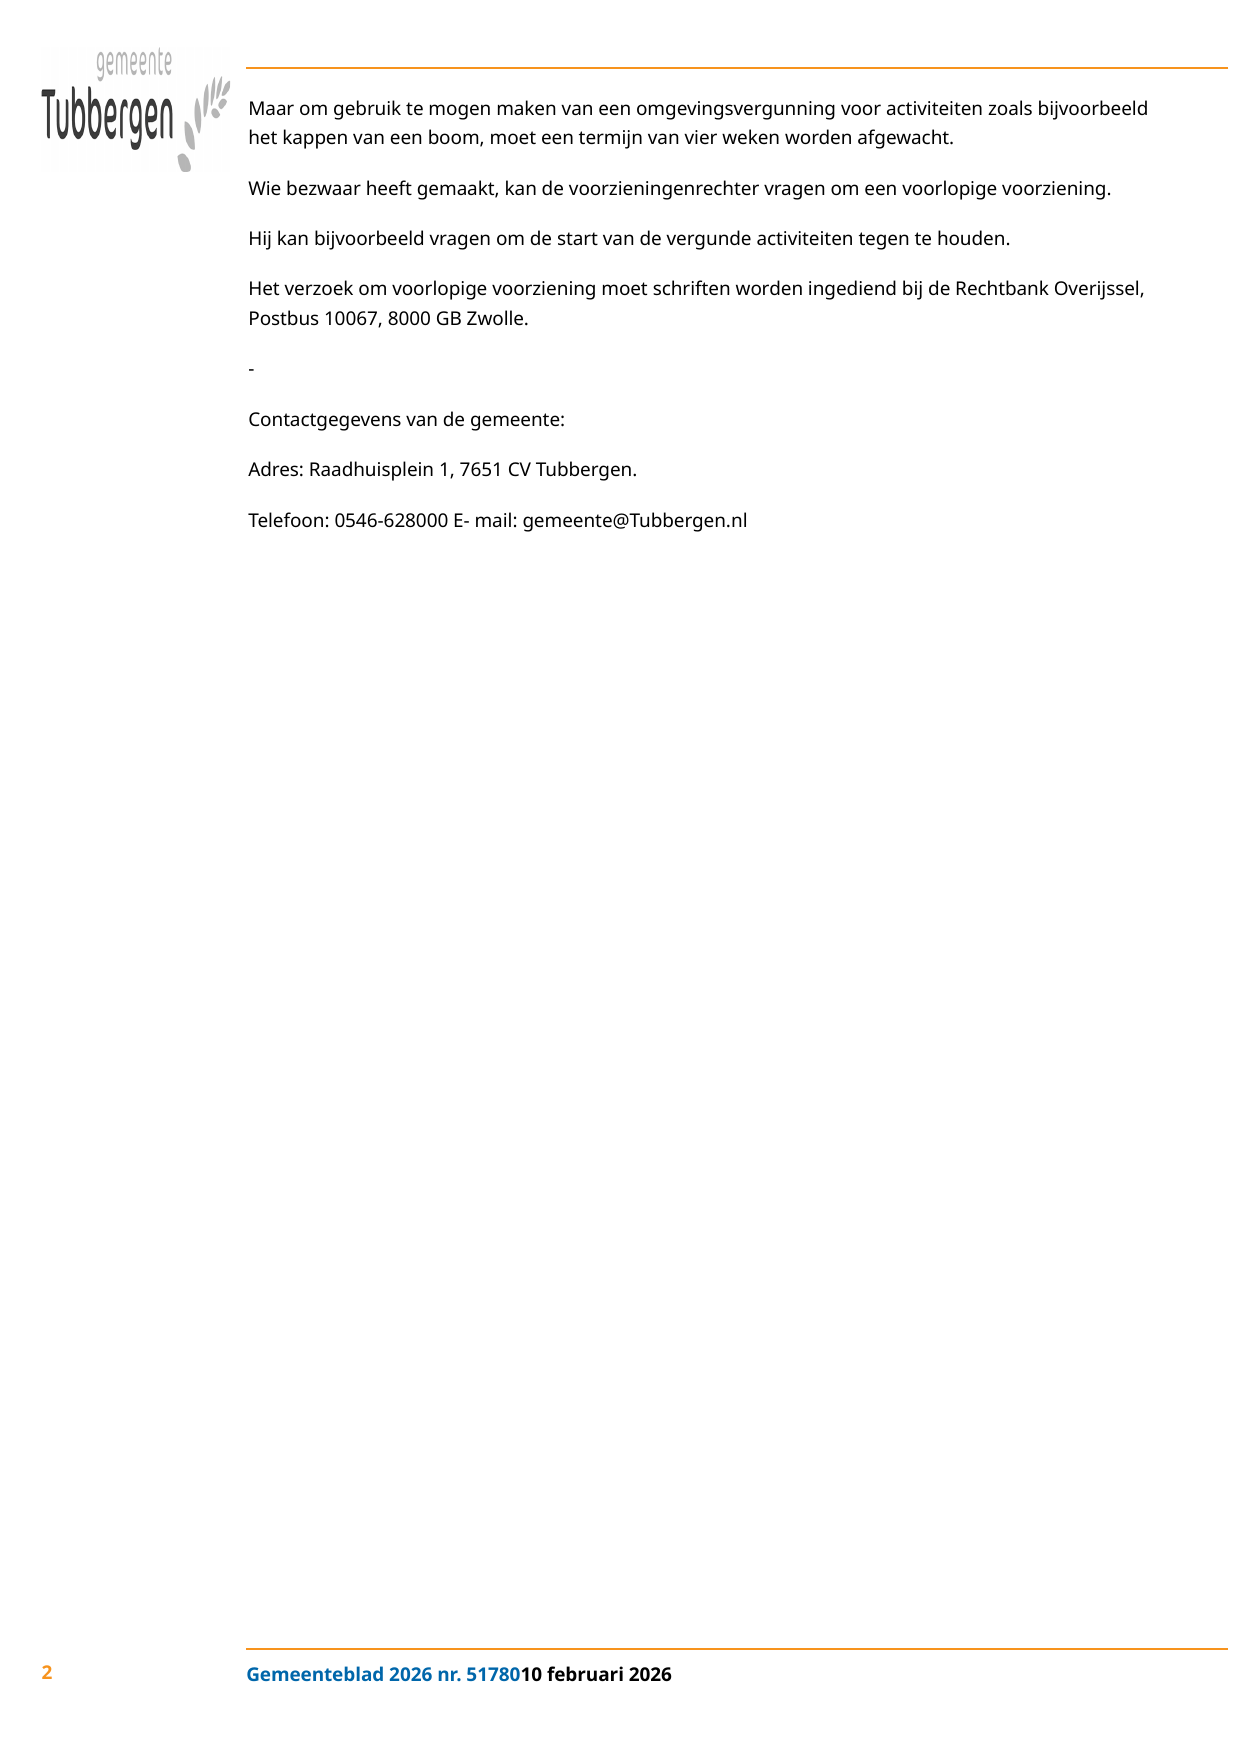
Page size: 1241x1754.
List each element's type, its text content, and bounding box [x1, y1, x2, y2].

text - [248, 356, 1152, 381]
text Hij kan bijvoorbeeld vragen om de start van de vergunde activiteiten tegen te houden. [248, 225, 1152, 251]
text Wie bezwaar heeft gemaakt, kan de voorzieningenrechter vragen om een voorlopige voorziening. [248, 175, 1152, 201]
text Contactgegevens van de gemeente: [248, 406, 1152, 432]
text Maar om gebruik te mogen maken van een omgevingsvergunning voor activiteiten zoals bijvoorbeeld het kappen van een boom, moet een termijn van vier weken worden afgewacht. [248, 95, 1152, 150]
picture [41, 47, 231, 172]
text Het verzoek om voorlopige voorziening moet schriften worden ingediend bij de Rechtbank Overijssel, Postbus 10067, 8000 GB Zwolle. [248, 276, 1152, 331]
text Adres: Raadhuisplein 1, 7651 CV Tubbergen. [248, 456, 1152, 482]
text Telefoon: 0546-628000 E- mail: gemeente@Tubbergen.nl [248, 507, 1152, 533]
